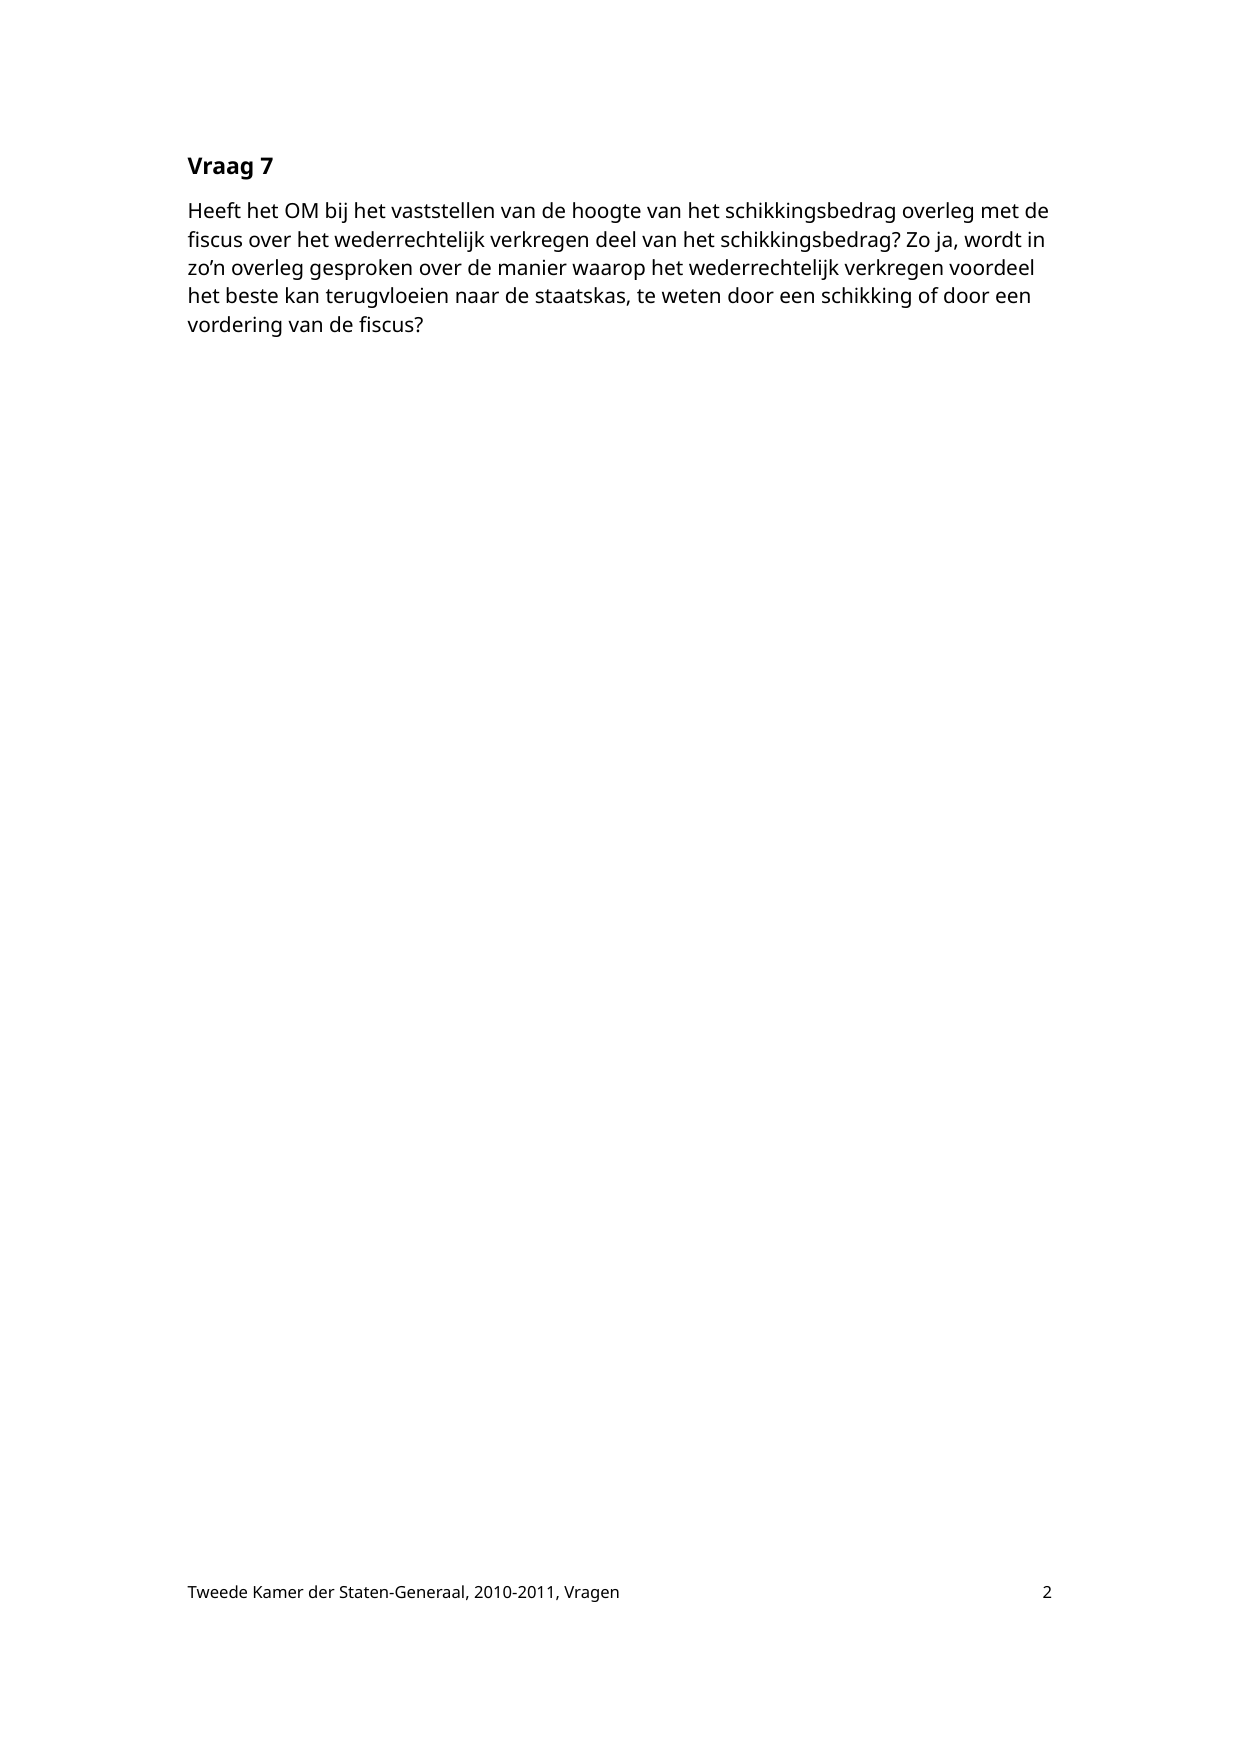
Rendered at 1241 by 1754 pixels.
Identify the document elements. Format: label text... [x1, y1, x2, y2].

text Heeft het OM bij het vaststellen van de hoogte van het schikkingsbedrag overleg met de fiscus over het wederrechtelijk verkregen deel van het schikkingsbedrag? Zo ja, wordt in zo’n overleg gesproken over de manier waarop het wederrechtelijk verkregen voordeel het beste kan terugvloeien naar de staatskas, te weten door een schikking of door een vordering van de fiscus? [187, 196, 1053, 338]
subtitle Vraag 7 [187, 150, 1053, 181]
